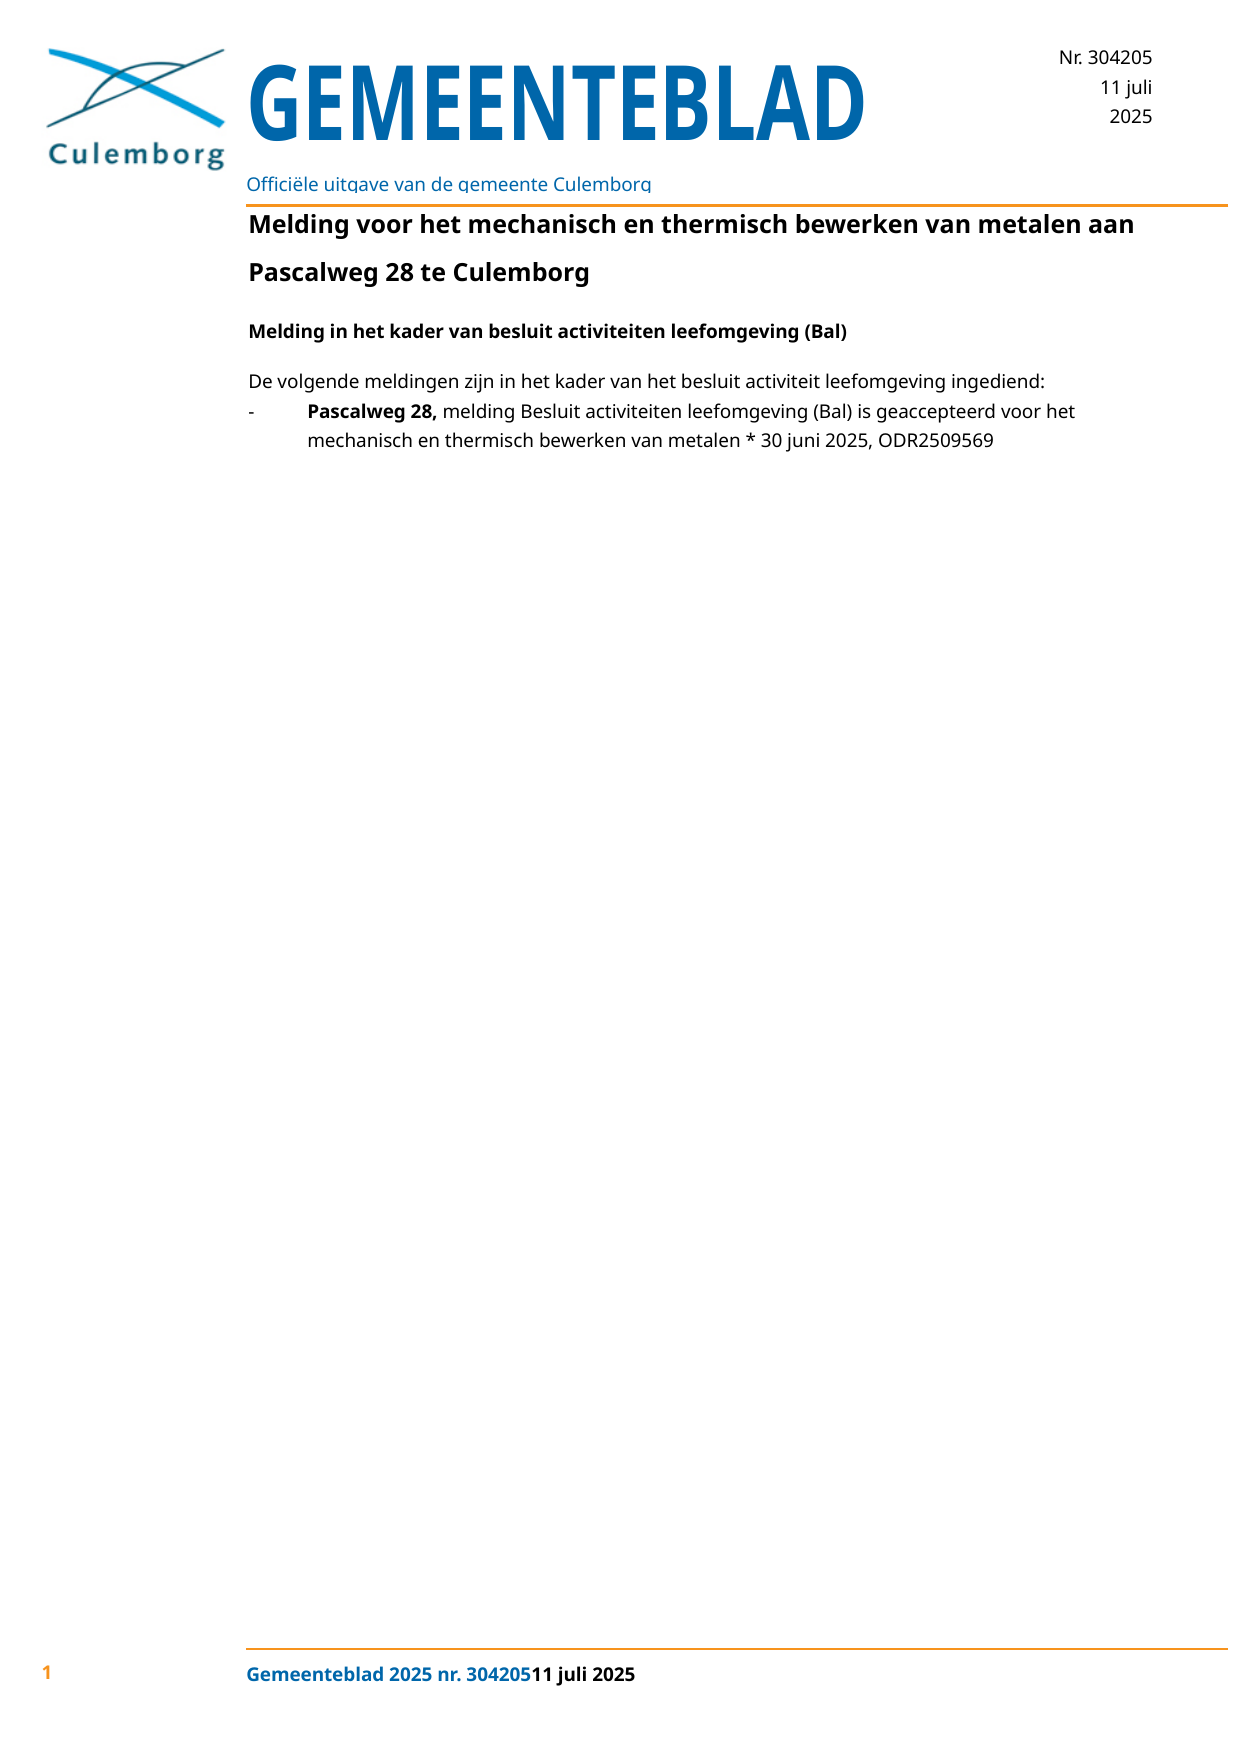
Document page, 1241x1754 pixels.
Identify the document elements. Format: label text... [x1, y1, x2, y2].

text De volgende meldingen zijn in het kader van het besluit activiteit leefomgeving ingediend: [248, 368, 1152, 394]
text Melding in het kader van besluit activiteiten leefomgeving (Bal) [248, 318, 1152, 344]
picture [41, 47, 231, 172]
text Melding voor het mechanisch en thermisch bewerken van metalen aan Pascalweg 28 te Culemborg [248, 207, 1152, 288]
list Pascalweg 28, melding Besluit activiteiten leefomgeving (Bal) is geaccepteerd voor het mechanisch en thermisch bewerken van metalen * 30 juni 2025, ODR2509569 [248, 398, 1152, 453]
